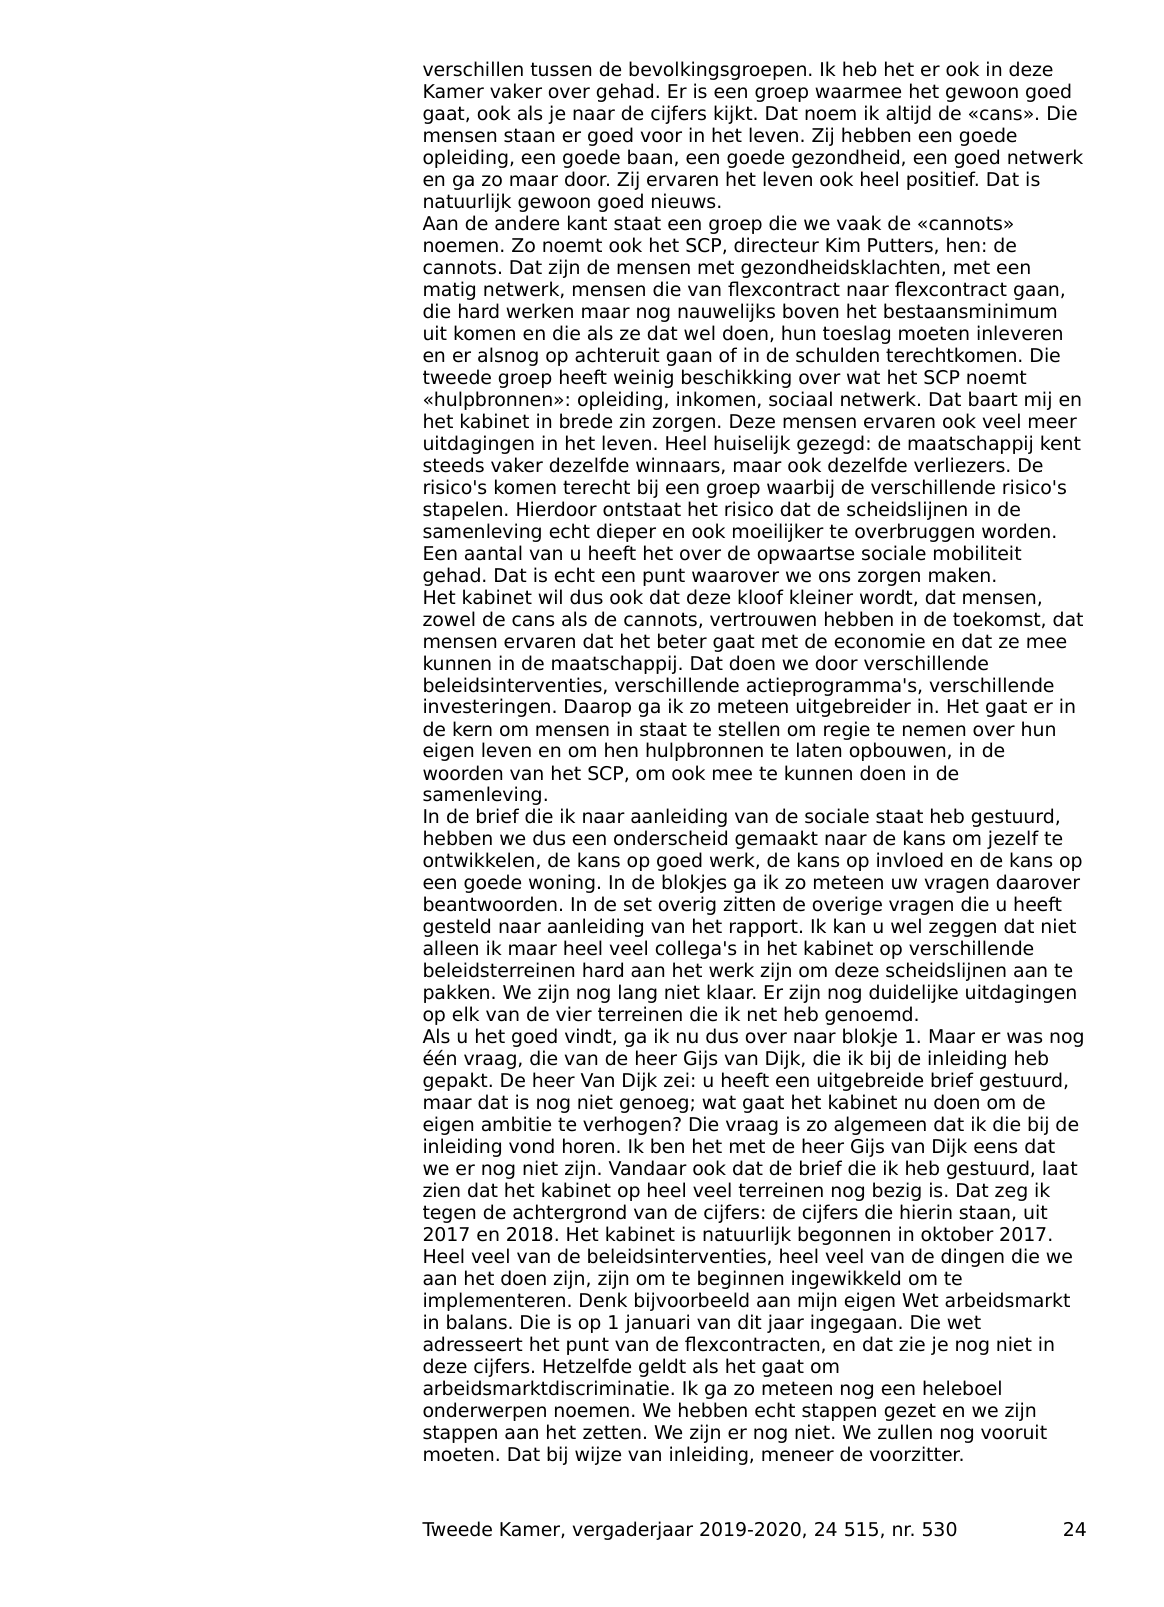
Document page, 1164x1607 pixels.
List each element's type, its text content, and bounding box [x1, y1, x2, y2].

text Aan de andere kant staat een groep die we vaak de «cannots» noemen. Zo noemt ook het SCP, directeur Kim Putters, hen: de cannots. Dat zijn de mensen met gezondheidsklachten, met een matig netwerk, mensen die van flexcontract naar flexcontract gaan, die hard werken maar nog nauwelijks boven het bestaansminimum uit komen en die als ze dat wel doen, hun toeslag moeten inleveren en er alsnog op achteruit gaan of in de schulden terechtkomen. Die tweede groep heeft weinig beschikking over wat het SCP noemt «hulpbronnen»: opleiding, inkomen, sociaal netwerk. Dat baart mij en het kabinet in brede zin zorgen. Deze mensen ervaren ook veel meer uitdagingen in het leven. Heel huiselijk gezegd: de maatschappij kent steeds vaker dezelfde winnaars, maar ook dezelfde verliezers. De risico's komen terecht bij een groep waarbij de verschillende risico's stapelen. Hierdoor ontstaat het risico dat de scheidslijnen in de samenleving echt dieper en ook moeilijker te overbruggen worden. Een aantal van u heeft het over de opwaartse sociale mobiliteit gehad. Dat is echt een punt waarover we ons zorgen maken. [422, 213, 1087, 587]
text In de brief die ik naar aanleiding van de sociale staat heb gestuurd, hebben we dus een onderscheid gemaakt naar de kans om jezelf te ontwikkelen, de kans op goed werk, de kans op invloed en de kans op een goede woning. In de blokjes ga ik zo meteen uw vragen daarover beantwoorden. In de set overig zitten de overige vragen die u heeft gesteld naar aanleiding van het rapport. Ik kan u wel zeggen dat niet alleen ik maar heel veel collega's in het kabinet op verschillende beleidsterreinen hard aan het werk zijn om deze scheidslijnen aan te pakken. We zijn nog lang niet klaar. Er zijn nog duidelijke uitdagingen op elk van de vier terreinen die ik net heb genoemd. [422, 806, 1087, 1026]
text Het kabinet wil dus ook dat deze kloof kleiner wordt, dat mensen, zowel de cans als de cannots, vertrouwen hebben in de toekomst, dat mensen ervaren dat het beter gaat met de economie en dat ze mee kunnen in de maatschappij. Dat doen we door verschillende beleidsinterventies, verschillende actieprogramma's, verschillende investeringen. Daarop ga ik zo meteen uitgebreider in. Het gaat er in de kern om mensen in staat te stellen om regie te nemen over hun eigen leven en om hen hulpbronnen te laten opbouwen, in de woorden van het SCP, om ook mee te kunnen doen in de samenleving. [422, 587, 1087, 806]
text verschillen tussen de bevolkingsgroepen. Ik heb het er ook in deze Kamer vaker over gehad. Er is een groep waarmee het gewoon goed gaat, ook als je naar de cijfers kijkt. Dat noem ik altijd de «cans». Die mensen staan er goed voor in het leven. Zij hebben een goede opleiding, een goede baan, een goede gezondheid, een goed netwerk en ga zo maar door. Zij ervaren het leven ook heel positief. Dat is natuurlijk gewoon goed nieuws. [422, 59, 1087, 213]
text Als u het goed vindt, ga ik nu dus over naar blokje 1. Maar er was nog één vraag, die van de heer Gijs van Dijk, die ik bij de inleiding heb gepakt. De heer Van Dijk zei: u heeft een uitgebreide brief gestuurd, maar dat is nog niet genoeg; wat gaat het kabinet nu doen om de eigen ambitie te verhogen? Die vraag is zo algemeen dat ik die bij de inleiding vond horen. Ik ben het met de heer Gijs van Dijk eens dat we er nog niet zijn. Vandaar ook dat de brief die ik heb gestuurd, laat zien dat het kabinet op heel veel terreinen nog bezig is. Dat zeg ik tegen de achtergrond van de cijfers: de cijfers die hierin staan, uit 2017 en 2018. Het kabinet is natuurlijk begonnen in oktober 2017. Heel veel van de beleidsinterventies, heel veel van de dingen die we aan het doen zijn, zijn om te beginnen ingewikkeld om te implementeren. Denk bijvoorbeeld aan mijn eigen Wet arbeidsmarkt in balans. Die is op 1 januari van dit jaar ingegaan. Die wet adresseert het punt van de flexcontracten, en dat zie je nog niet in deze cijfers. Hetzelfde geldt als het gaat om arbeidsmarktdiscriminatie. Ik ga zo meteen nog een heleboel onderwerpen noemen. We hebben echt stappen gezet en we zijn stappen aan het zetten. We zijn er nog niet. We zullen nog vooruit moeten. Dat bij wijze van inleiding, meneer de voorzitter. [422, 1026, 1087, 1466]
